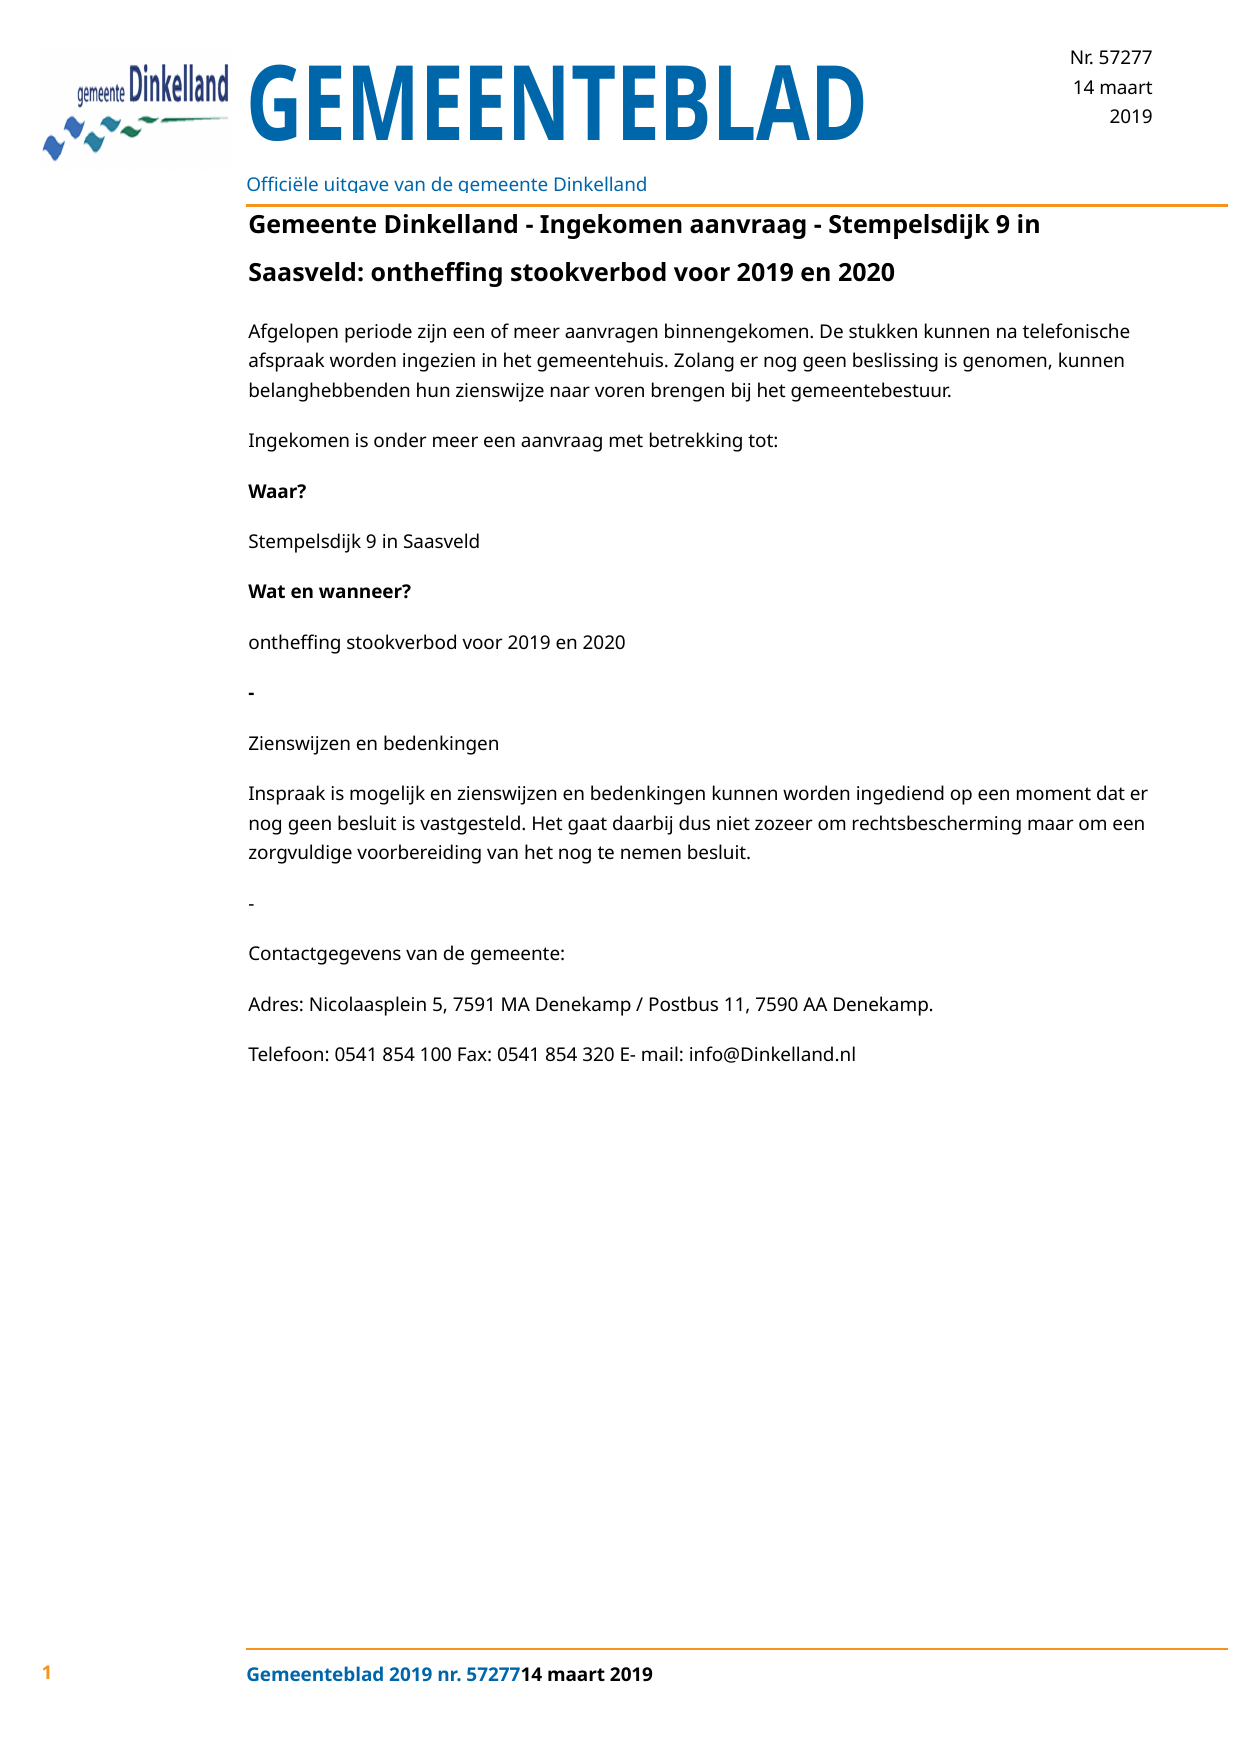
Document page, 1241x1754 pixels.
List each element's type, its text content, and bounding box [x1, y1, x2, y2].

text Waar? [248, 478, 1152, 504]
text Contactgegevens van de gemeente: [248, 940, 1152, 966]
text - [248, 890, 1152, 916]
text Gemeente Dinkelland - Ingekomen aanvraag - Stempelsdijk 9 in Saasveld: ontheffing stookverbod voor 2019 en 2020 [248, 207, 1152, 288]
text Inspraak is mogelijk en zienswijzen en bedenkingen kunnen worden ingediend op een moment dat er nog geen besluit is vastgesteld. Het gaat daarbij dus niet zozeer om rechtsbescherming maar om een zorgvuldige voorbereiding van het nog te nemen besluit. [248, 780, 1152, 865]
text Wat en wanneer? [248, 579, 1152, 604]
text Telefoon: 0541 854 100 Fax: 0541 854 320 E- mail: info@Dinkelland.nl [248, 1041, 1152, 1067]
text Ingekomen is onder meer een aanvraag met betrekking tot: [248, 427, 1152, 453]
text ontheffing stookverbod voor 2019 en 2020 [248, 629, 1152, 655]
text Zienswijzen en bedenkingen [248, 730, 1152, 756]
text Afgelopen periode zijn een of meer aanvragen binnengekomen. De stukken kunnen na telefonische afspraak worden ingezien in het gemeentehuis. Zolang er nog geen beslissing is genomen, kunnen belanghebbenden hun zienswijze naar voren brengen bij het gemeentebestuur. [248, 318, 1152, 403]
text Stempelsdijk 9 in Saasveld [248, 528, 1152, 554]
text Adres: Nicolaasplein 5, 7591 MA Denekamp / Postbus 11, 7590 AA Denekamp. [248, 991, 1152, 1017]
text - [248, 679, 1152, 705]
picture [41, 47, 231, 172]
